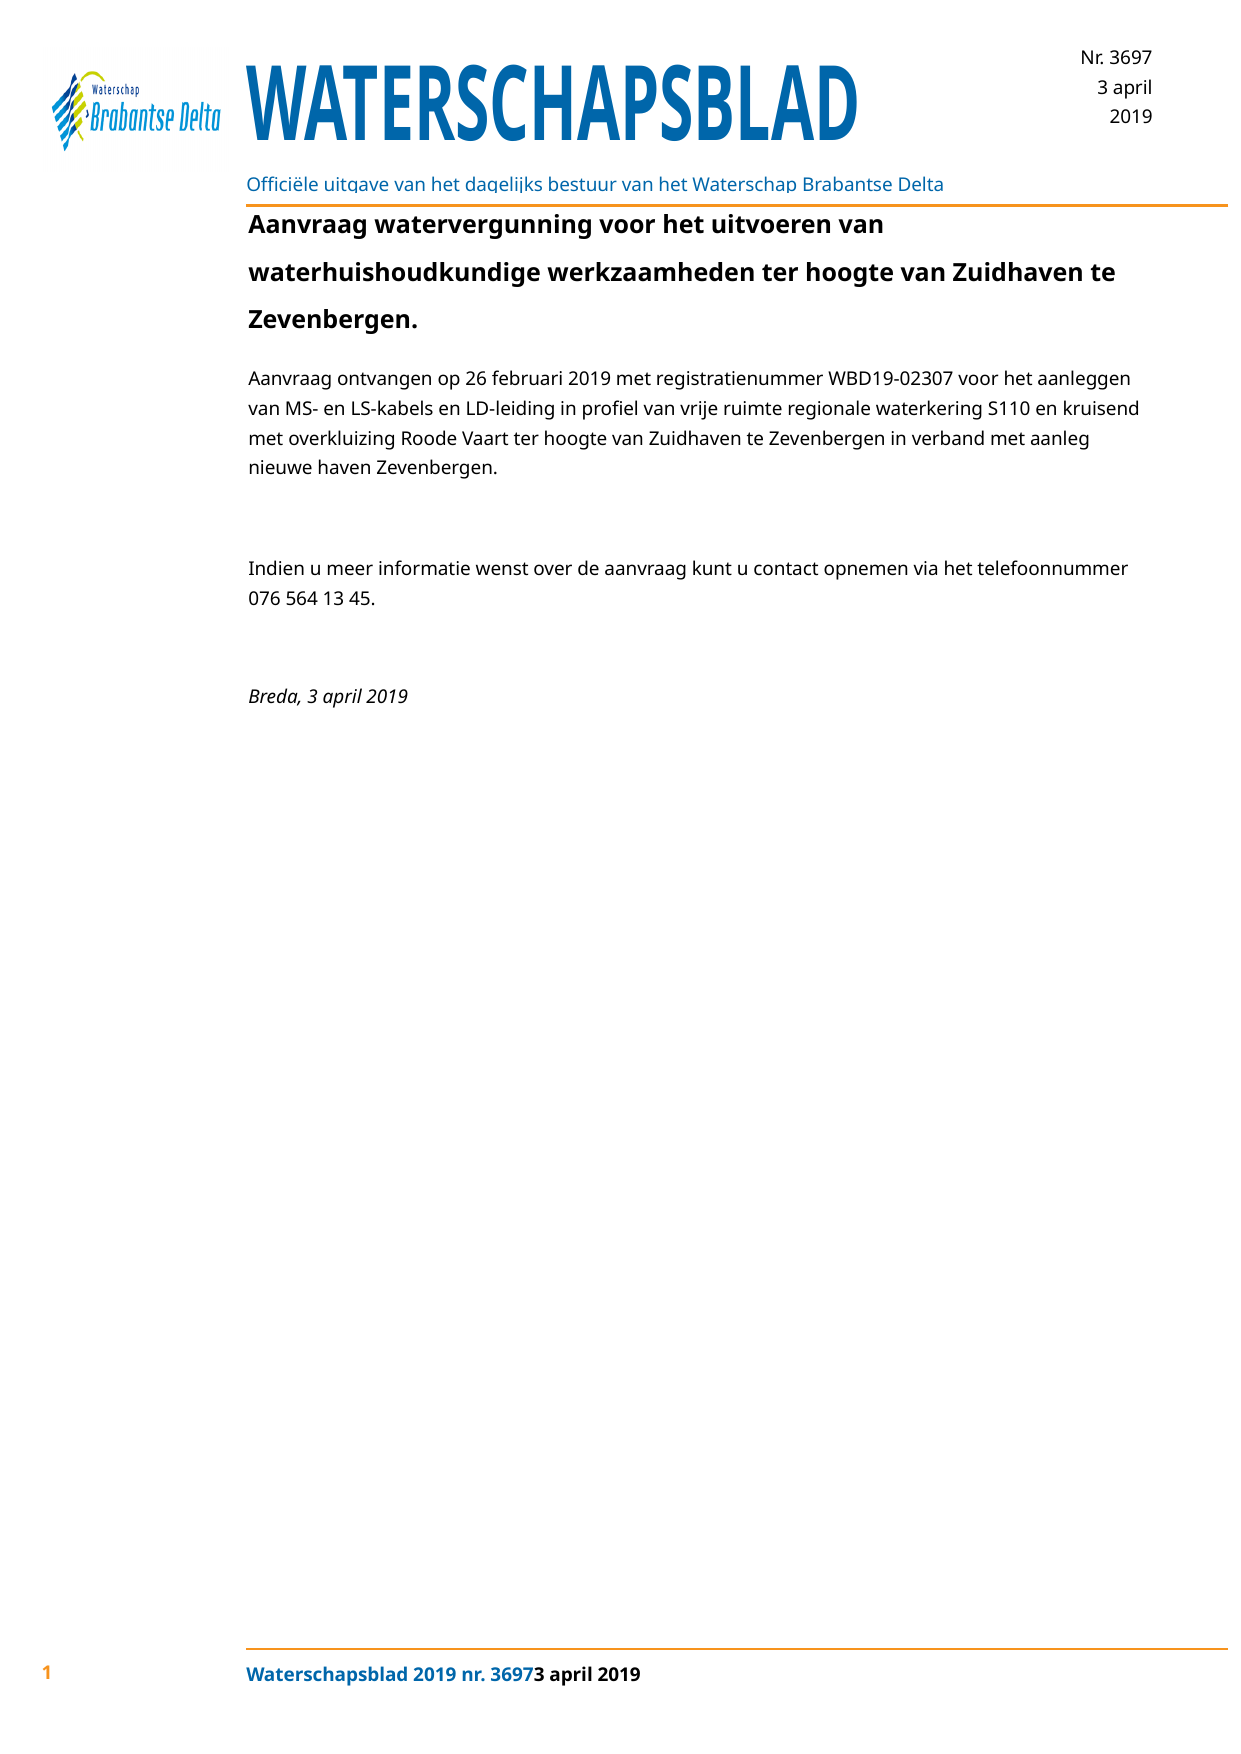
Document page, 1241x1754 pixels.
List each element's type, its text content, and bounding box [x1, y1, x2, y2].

text Aanvraag ontvangen op 26 februari 2019 met registratienummer WBD19-02307 voor het aanleggen van MS- en LS-kabels en LD-leiding in profiel van vrije ruimte regionale waterkering S110 en kruisend met overkluizing Roode Vaart ter hoogte van Zuidhaven te Zevenbergen in verband met aanleg nieuwe haven Zevenbergen. [248, 366, 1152, 480]
picture [41, 47, 231, 172]
text Indien u meer informatie wenst over de aanvraag kunt u contact opnemen via het telefoonnummer 076 564 13 45. [248, 555, 1152, 610]
text Breda, 3 april 2019 [248, 683, 1152, 709]
text Aanvraag watervergunning voor het uitvoeren van waterhuishoudkundige werkzaamheden ter hoogte van Zuidhaven te Zevenbergen. [248, 207, 1152, 336]
